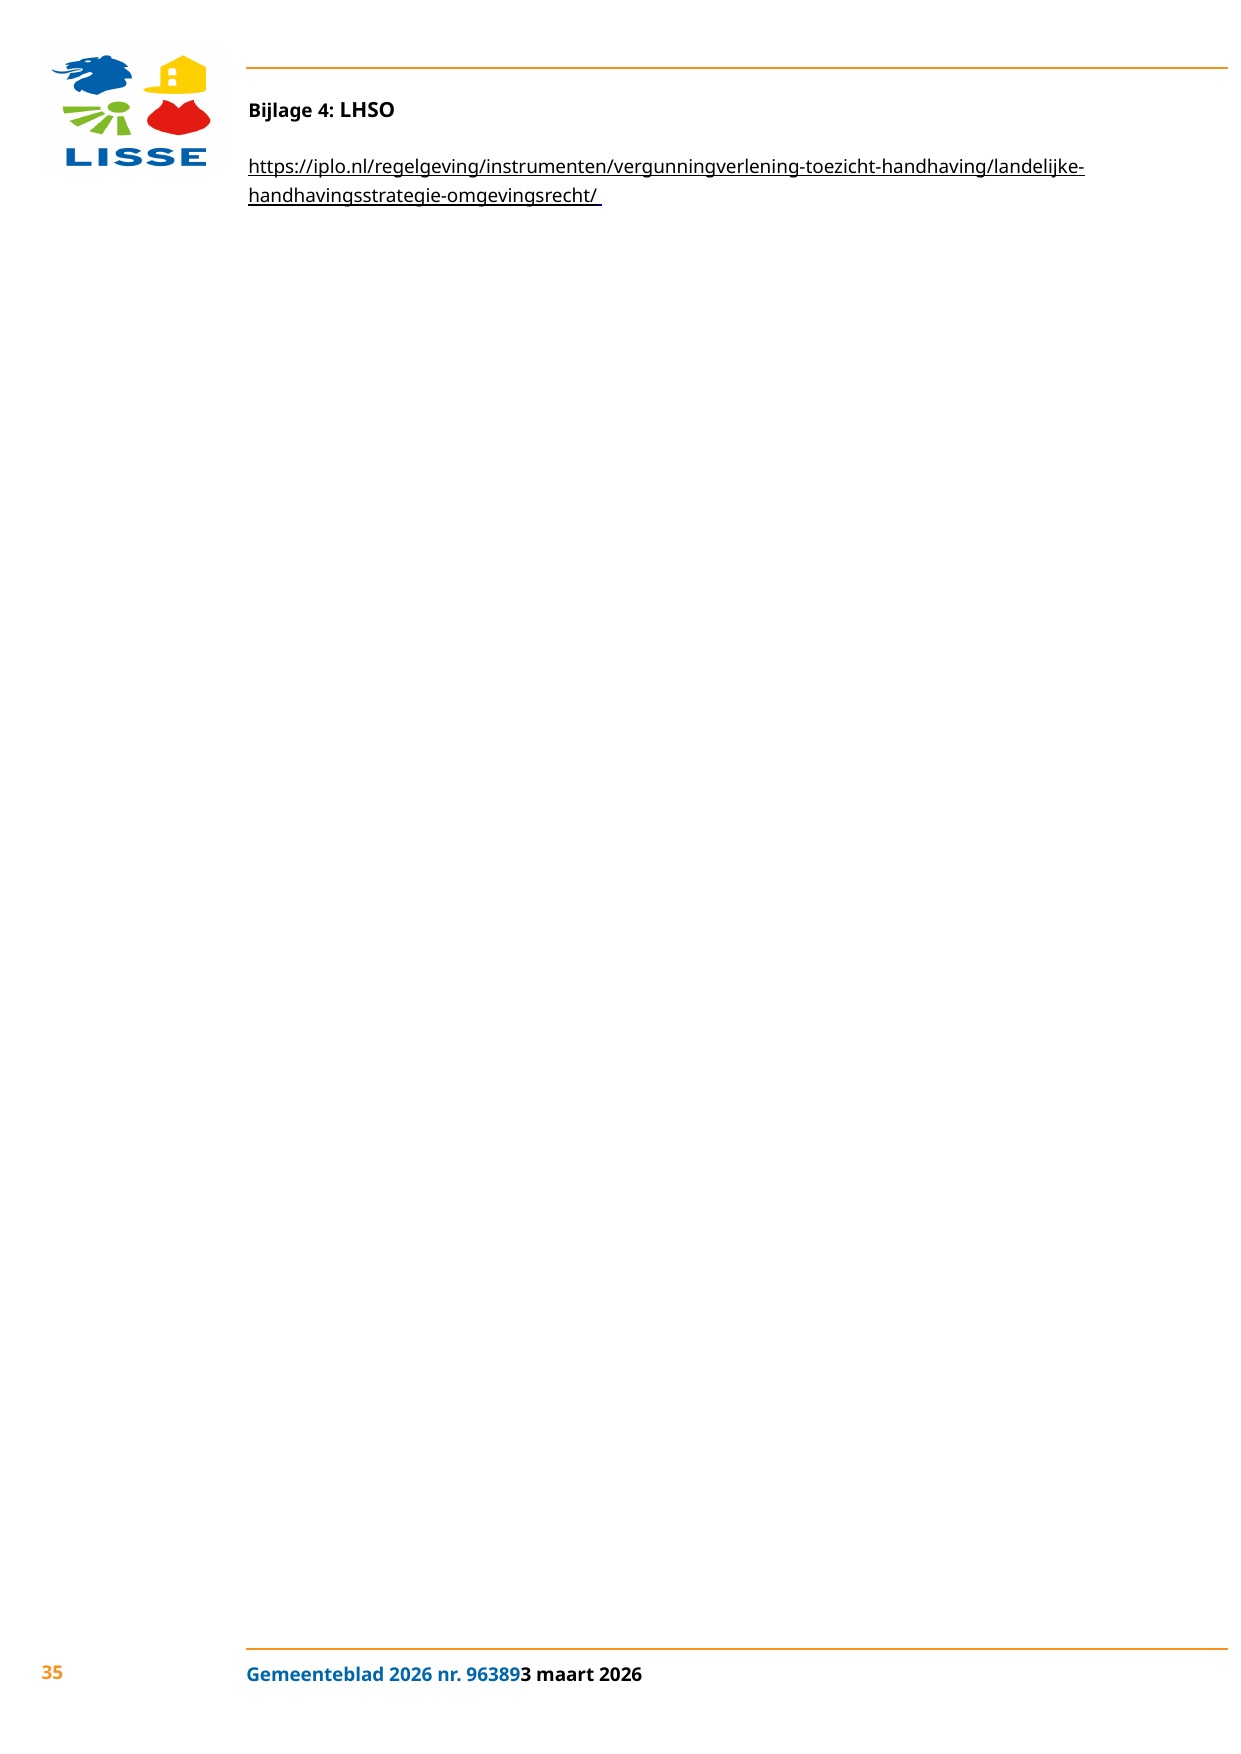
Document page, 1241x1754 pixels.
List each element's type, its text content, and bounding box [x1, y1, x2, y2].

text https://iplo.nl/regelgeving/instrumenten/vergunningverlening-toezicht-handhaving/landelijke-handhavingsstrategie-omgevingsrecht/ [248, 153, 1152, 208]
picture [41, 47, 231, 172]
text Bijlage 4: LHSO [248, 95, 1152, 123]
